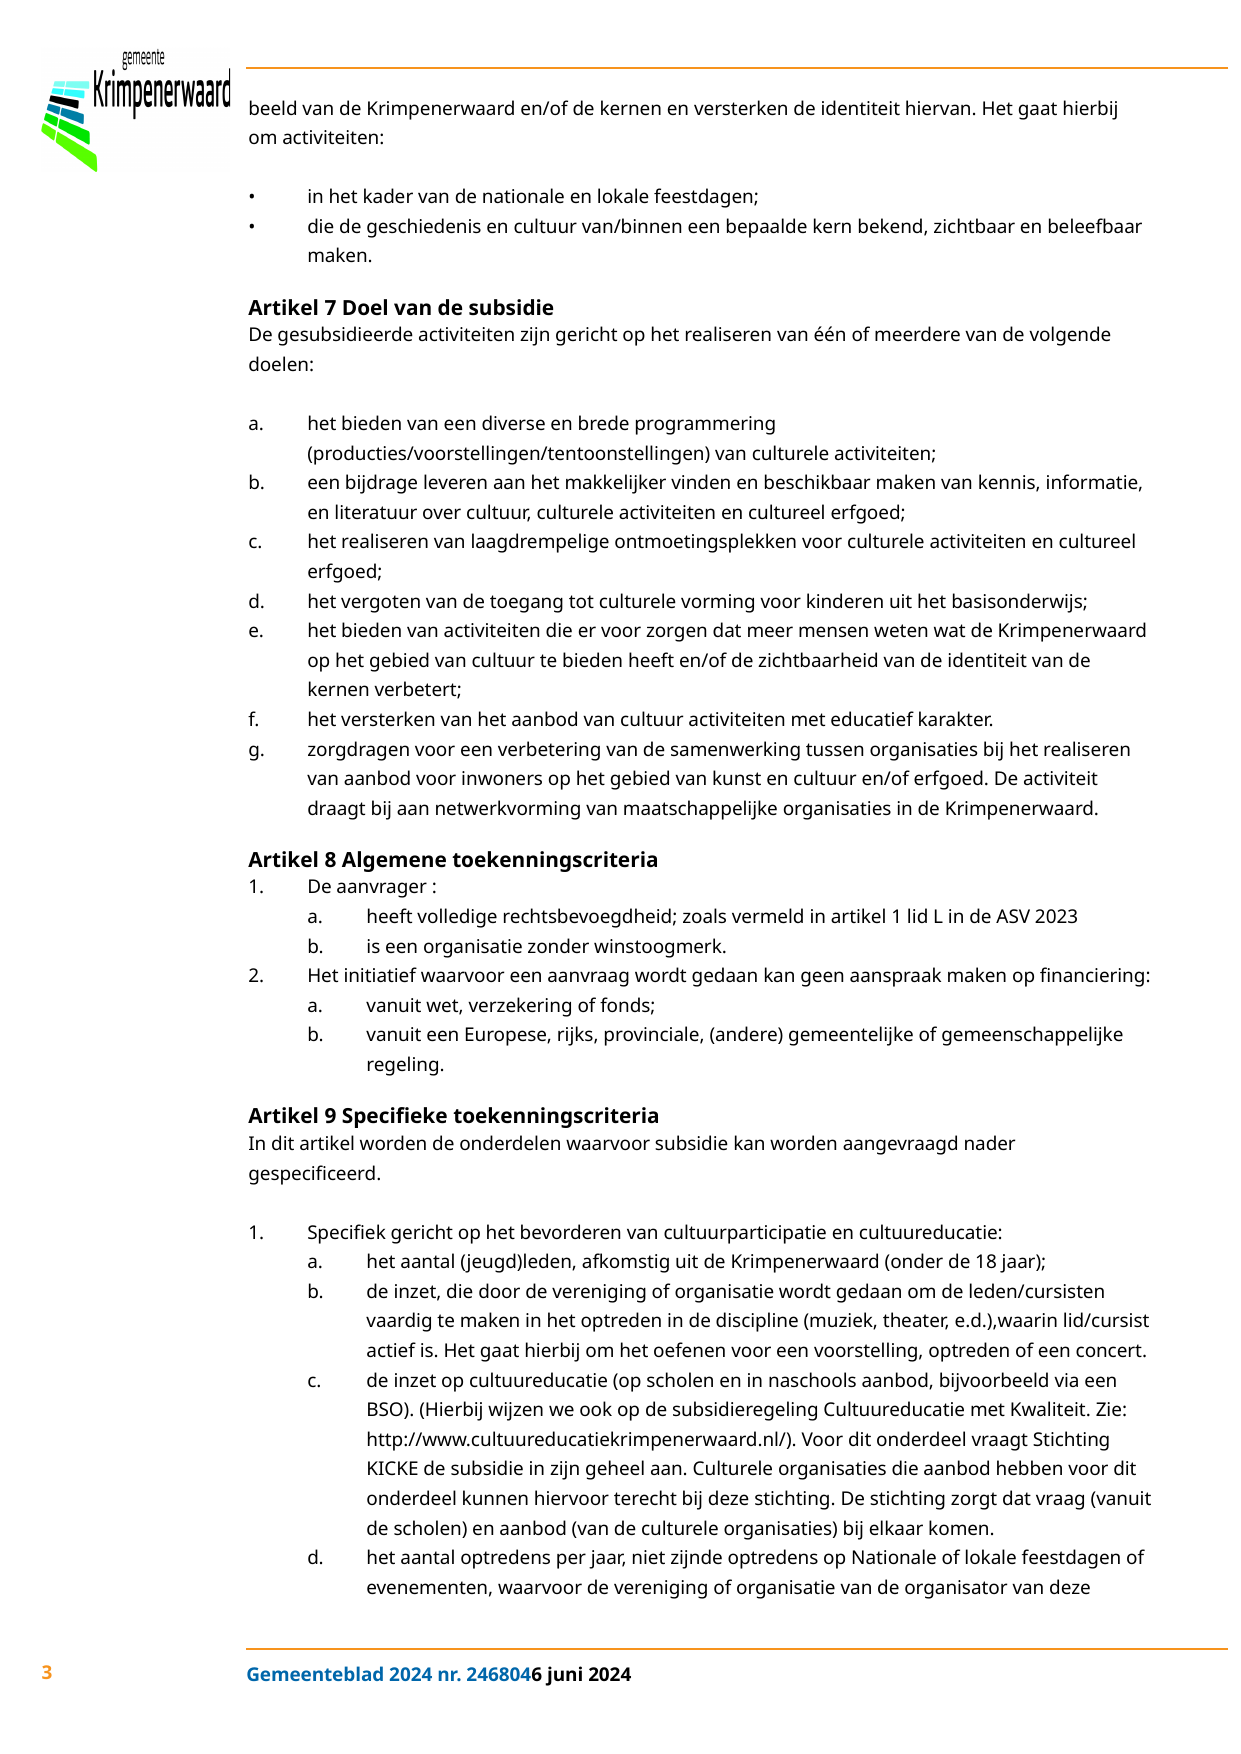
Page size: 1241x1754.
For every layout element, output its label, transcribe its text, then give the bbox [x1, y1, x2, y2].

list het aantal (jeugd)leden, afkomstig uit de Krimpenerwaard (onder de 18 jaar); [307, 1248, 1152, 1274]
text Artikel 8 Algemene toekenningscriteria [248, 845, 1152, 874]
text De gesubsidieerde activiteiten zijn gericht op het realiseren van één of meerdere van de volgende doelen: [248, 322, 1152, 377]
picture [41, 47, 231, 172]
list het bieden van een diverse en brede programmering (producties/voorstellingen/tentoonstellingen) van culturele activiteiten; [248, 410, 1152, 466]
text Artikel 9 Specifieke toekenningscriteria [248, 1102, 1152, 1130]
list het bieden van activiteiten die er voor zorgen dat meer mensen weten wat de Krimpenerwaard op het gebied van cultuur te bieden heeft en/of de zichtbaarheid van de identiteit van de kernen verbetert; [248, 617, 1152, 702]
list is een organisatie zonder winstoogmerk. [307, 933, 1152, 959]
list heeft volledige rechtsbevoegdheid; zoals vermeld in artikel 1 lid L in de ASV 2023 [307, 903, 1152, 929]
list een bijdrage leveren aan het makkelijker vinden en beschikbaar maken van kennis, informatie, en literatuur over cultuur, culturele activiteiten en cultureel erfgoed; [248, 469, 1152, 525]
list in het kader van de nationale en lokale feestdagen; [248, 183, 1152, 209]
list vanuit wet, verzekering of fonds; [307, 992, 1152, 1018]
list zorgdragen voor een verbetering van de samenwerking tussen organisaties bij het realiseren van aanbod voor inwoners op het gebied van kunst en cultuur en/of erfgoed. De activiteit draagt bij aan netwerkvorming van maatschappelijke organisaties in de Krimpenerwaard. [248, 736, 1152, 821]
text Artikel 7 Doel van de subsidie [248, 293, 1152, 322]
text In dit artikel worden de onderdelen waarvoor subsidie kan worden aangevraagd nader gespecificeerd. [248, 1130, 1152, 1185]
list vanuit een Europese, rijks, provinciale, (andere) gemeentelijke of gemeenschappelijke regeling. [307, 1022, 1152, 1077]
list het aantal optredens per jaar, niet zijnde optredens op Nationale of lokale feestdagen of evenementen, waarvoor de vereniging of organisatie van de organisator van deze [307, 1544, 1152, 1599]
list het versterken van het aanbod van cultuur activiteiten met educatief karakter. [248, 706, 1152, 732]
list Specifiek gericht op het bevorderen van cultuurparticipatie en cultuureducatie: [248, 1219, 1152, 1244]
list Het initiatief waarvoor een aanvraag wordt gedaan kan geen aanspraak maken op financiering: [248, 962, 1152, 988]
list de inzet op cultuureducatie (op scholen en in naschools aanbod, bijvoorbeeld via een BSO). (Hierbij wijzen we ook op de subsidieregeling Cultuureducatie met Kwaliteit. Zie: http://www.cultuureducatiekrimpenerwaard.nl/). Voor dit onderdeel vraagt Stichting KICKE de subsidie in zijn geheel aan. Culturele organisaties die aanbod hebben voor dit onderdeel kunnen hiervoor terecht bij deze stichting. De stichting zorgt dat vraag (vanuit de scholen) en aanbod (van de culturele organisaties) bij elkaar komen. [307, 1367, 1152, 1540]
list het vergoten van de toegang tot culturele vorming voor kinderen uit het basisonderwijs; [248, 588, 1152, 613]
list De aanvrager : [248, 874, 1152, 899]
list die de geschiedenis en cultuur van/binnen een bepaalde kern bekend, zichtbaar en beleefbaar maken. [248, 213, 1152, 268]
text beeld van de Krimpenerwaard en/of de kernen en versterken de identiteit hiervan. Het gaat hierbij om activiteiten: [248, 95, 1152, 150]
list de inzet, die door de vereniging of organisatie wordt gedaan om de leden/cursisten vaardig te maken in het optreden in de discipline (muziek, theater, e.d.),waarin lid/cursist actief is. Het gaat hierbij om het oefenen voor een voorstelling, optreden of een concert. [307, 1278, 1152, 1363]
list het realiseren van laagdrempelige ontmoetingsplekken voor culturele activiteiten en cultureel erfgoed; [248, 529, 1152, 584]
